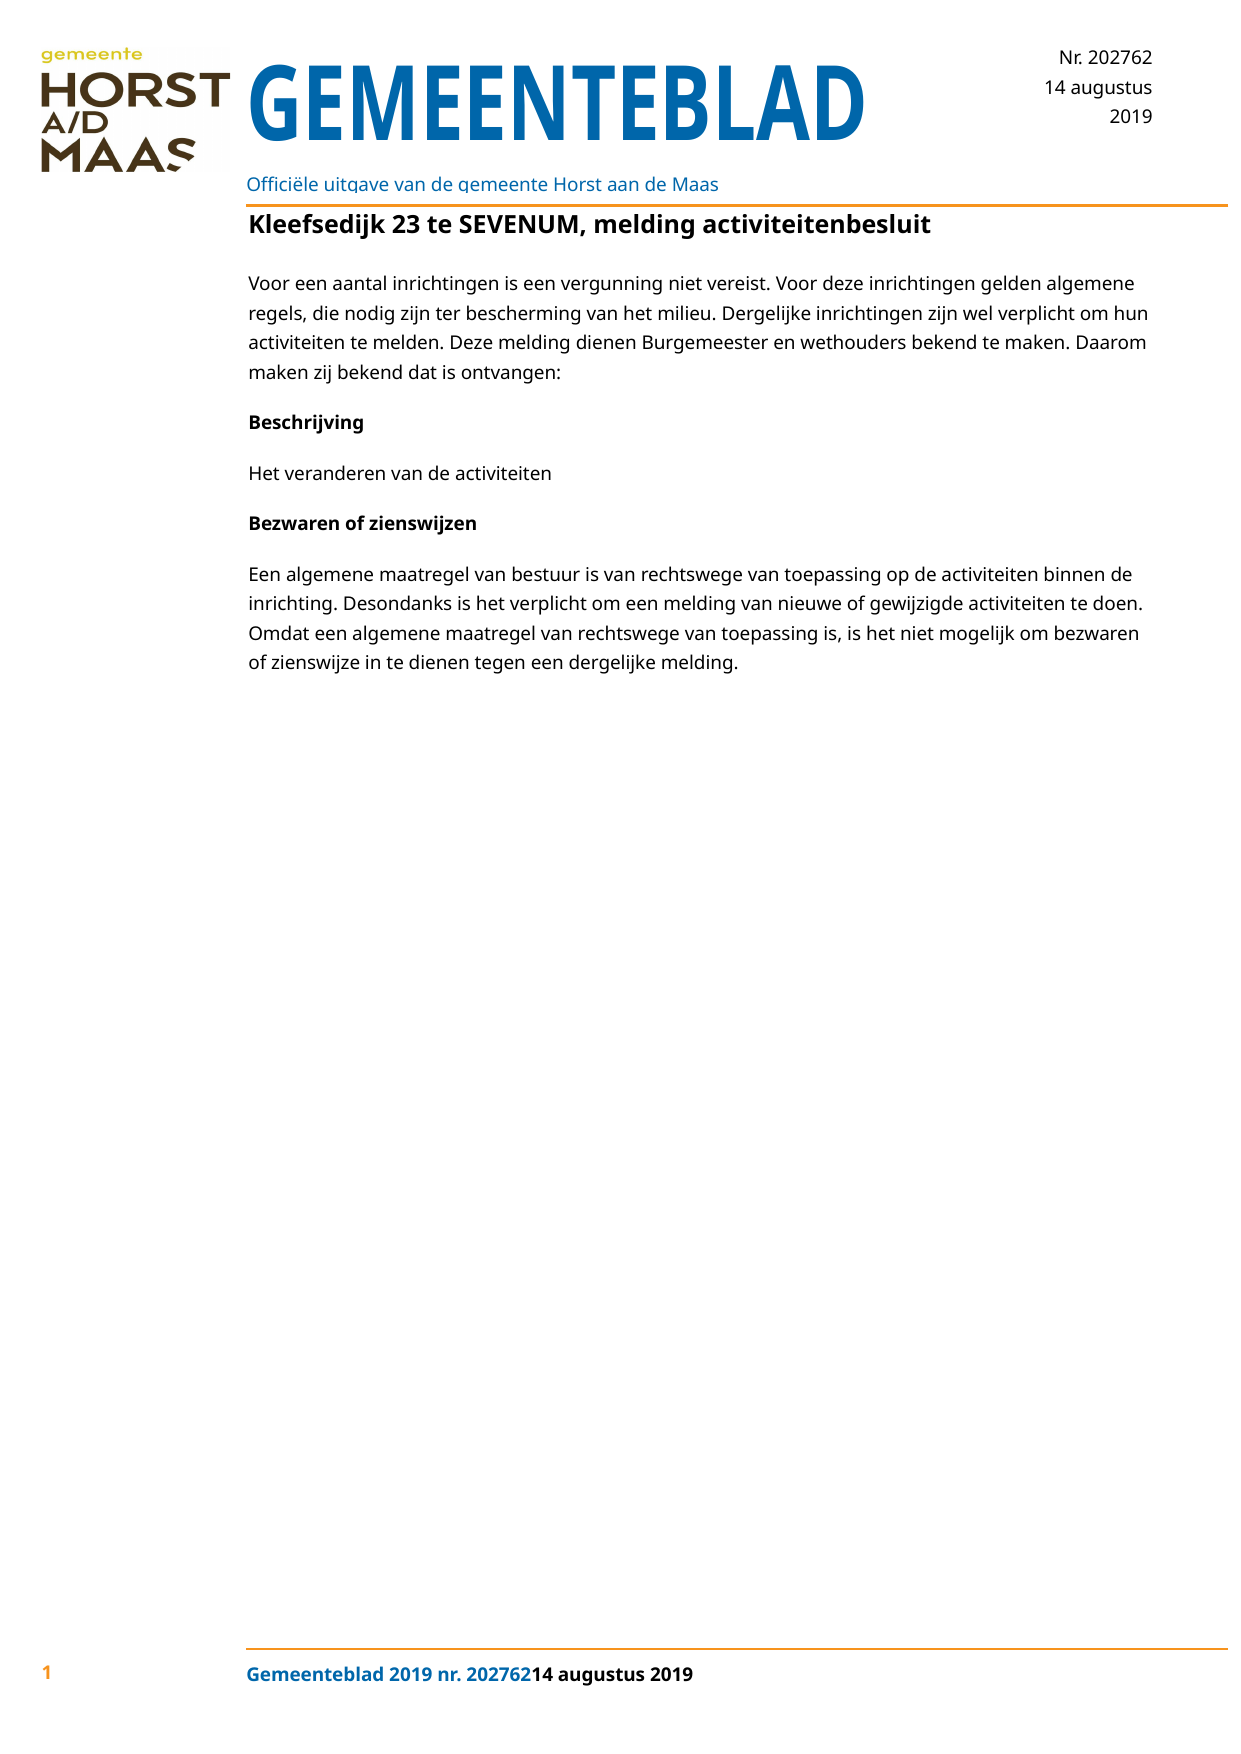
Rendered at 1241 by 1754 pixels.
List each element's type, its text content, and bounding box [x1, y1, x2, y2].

text Beschrijving [248, 409, 1152, 435]
text Voor een aantal inrichtingen is een vergunning niet vereist. Voor deze inrichtingen gelden algemene regels, die nodig zijn ter bescherming van het milieu. Dergelijke inrichtingen zijn wel verplicht om hun activiteiten te melden. Deze melding dienen Burgemeester en wethouders bekend te maken. Daarom maken zij bekend dat is ontvangen: [248, 270, 1152, 385]
text Kleefsedijk 23 te SEVENUM, melding activiteitenbesluit [248, 207, 1152, 241]
text Het veranderen van de activiteiten [248, 460, 1152, 486]
text Bezwaren of zienswijzen [248, 510, 1152, 536]
picture [41, 47, 231, 172]
text Een algemene maatregel van bestuur is van rechtswege van toepassing op de activiteiten binnen de inrichting. Desondanks is het verplicht om een melding van nieuwe of gewijzigde activiteiten te doen. Omdat een algemene maatregel van rechtswege van toepassing is, is het niet mogelijk om bezwaren of zienswijze in te dienen tegen een dergelijke melding. [248, 561, 1152, 675]
